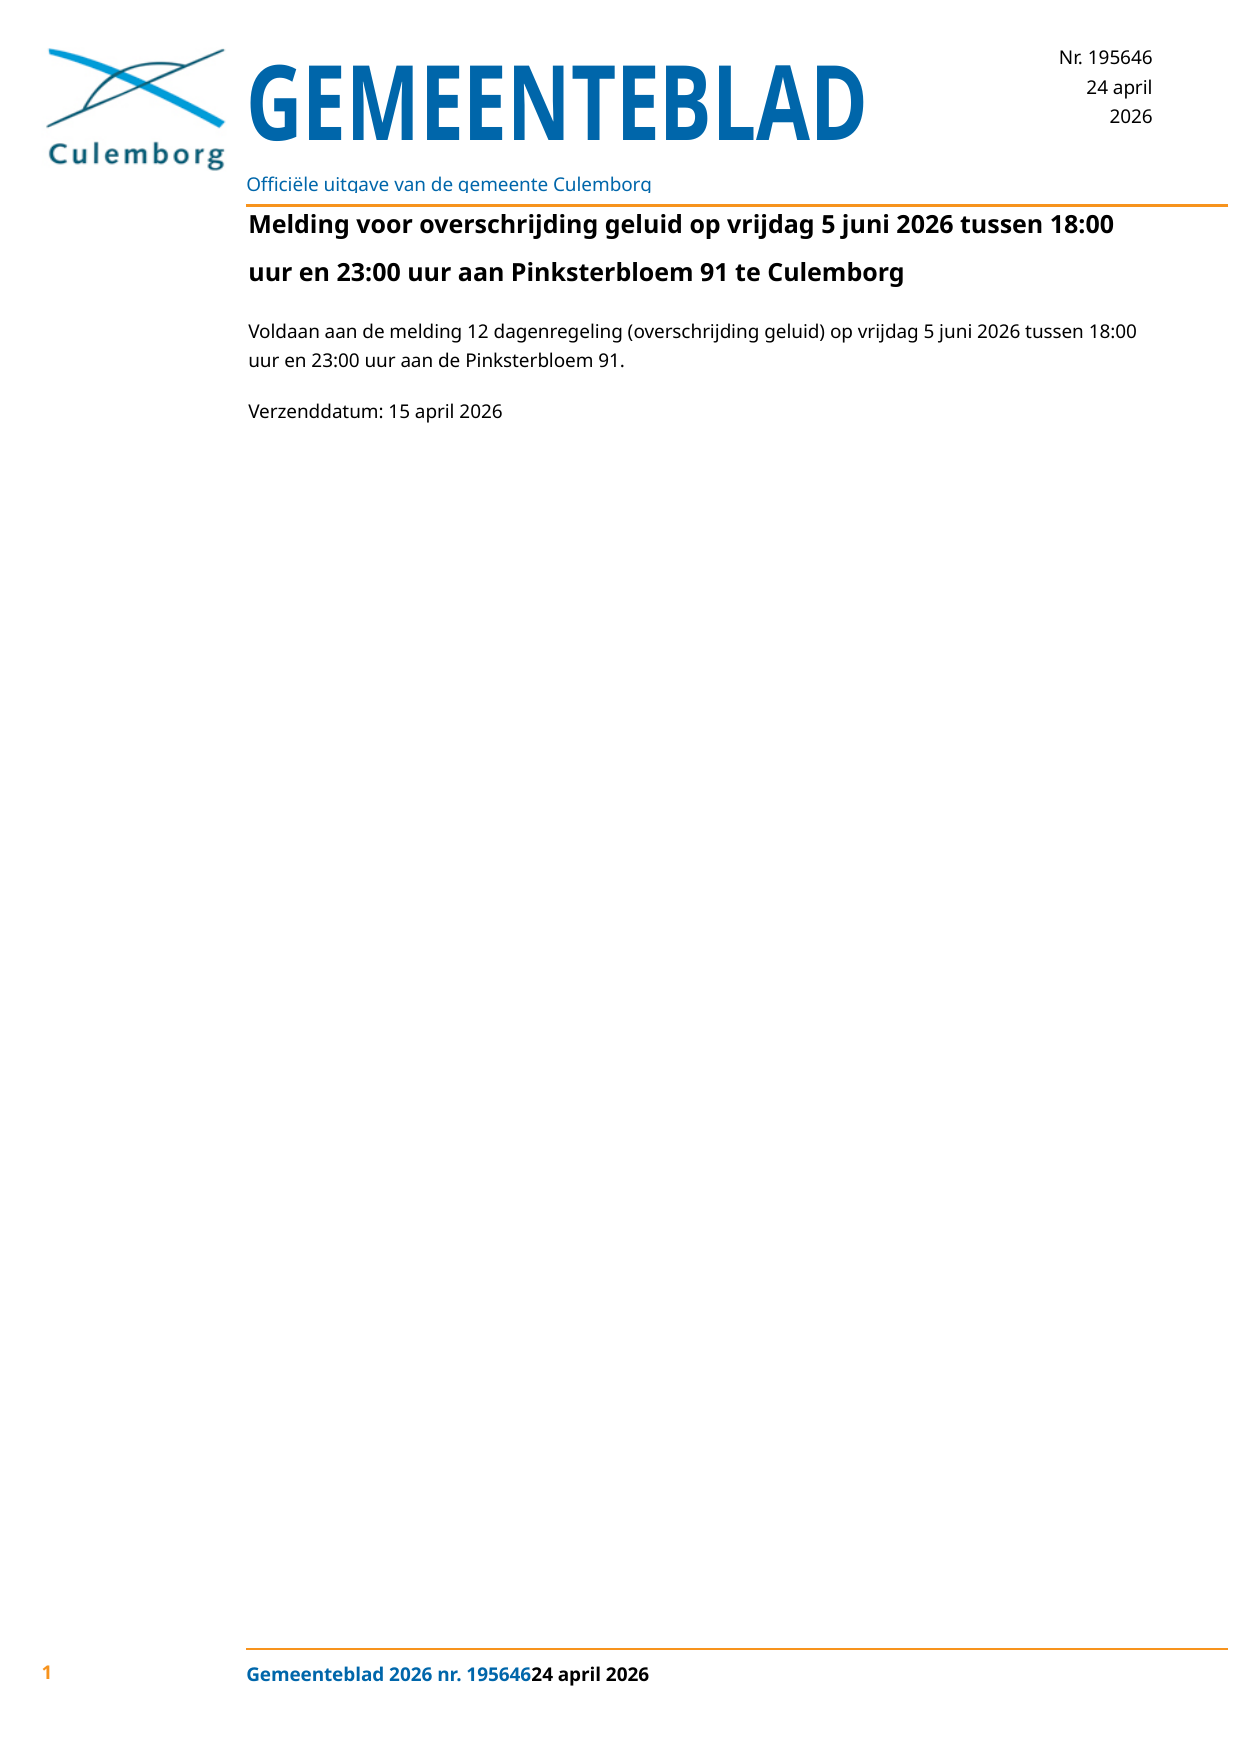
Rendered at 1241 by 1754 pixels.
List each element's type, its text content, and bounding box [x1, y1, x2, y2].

text Verzenddatum: 15 april 2026 [248, 398, 1152, 424]
text Melding voor overschrijding geluid op vrijdag 5 juni 2026 tussen 18:00 uur en 23:00 uur aan Pinksterbloem 91 te Culemborg [248, 207, 1152, 288]
text Voldaan aan de melding 12 dagenregeling (overschrijding geluid) op vrijdag 5 juni 2026 tussen 18:00 uur en 23:00 uur aan de Pinksterbloem 91. [248, 318, 1152, 373]
picture [41, 47, 231, 172]
